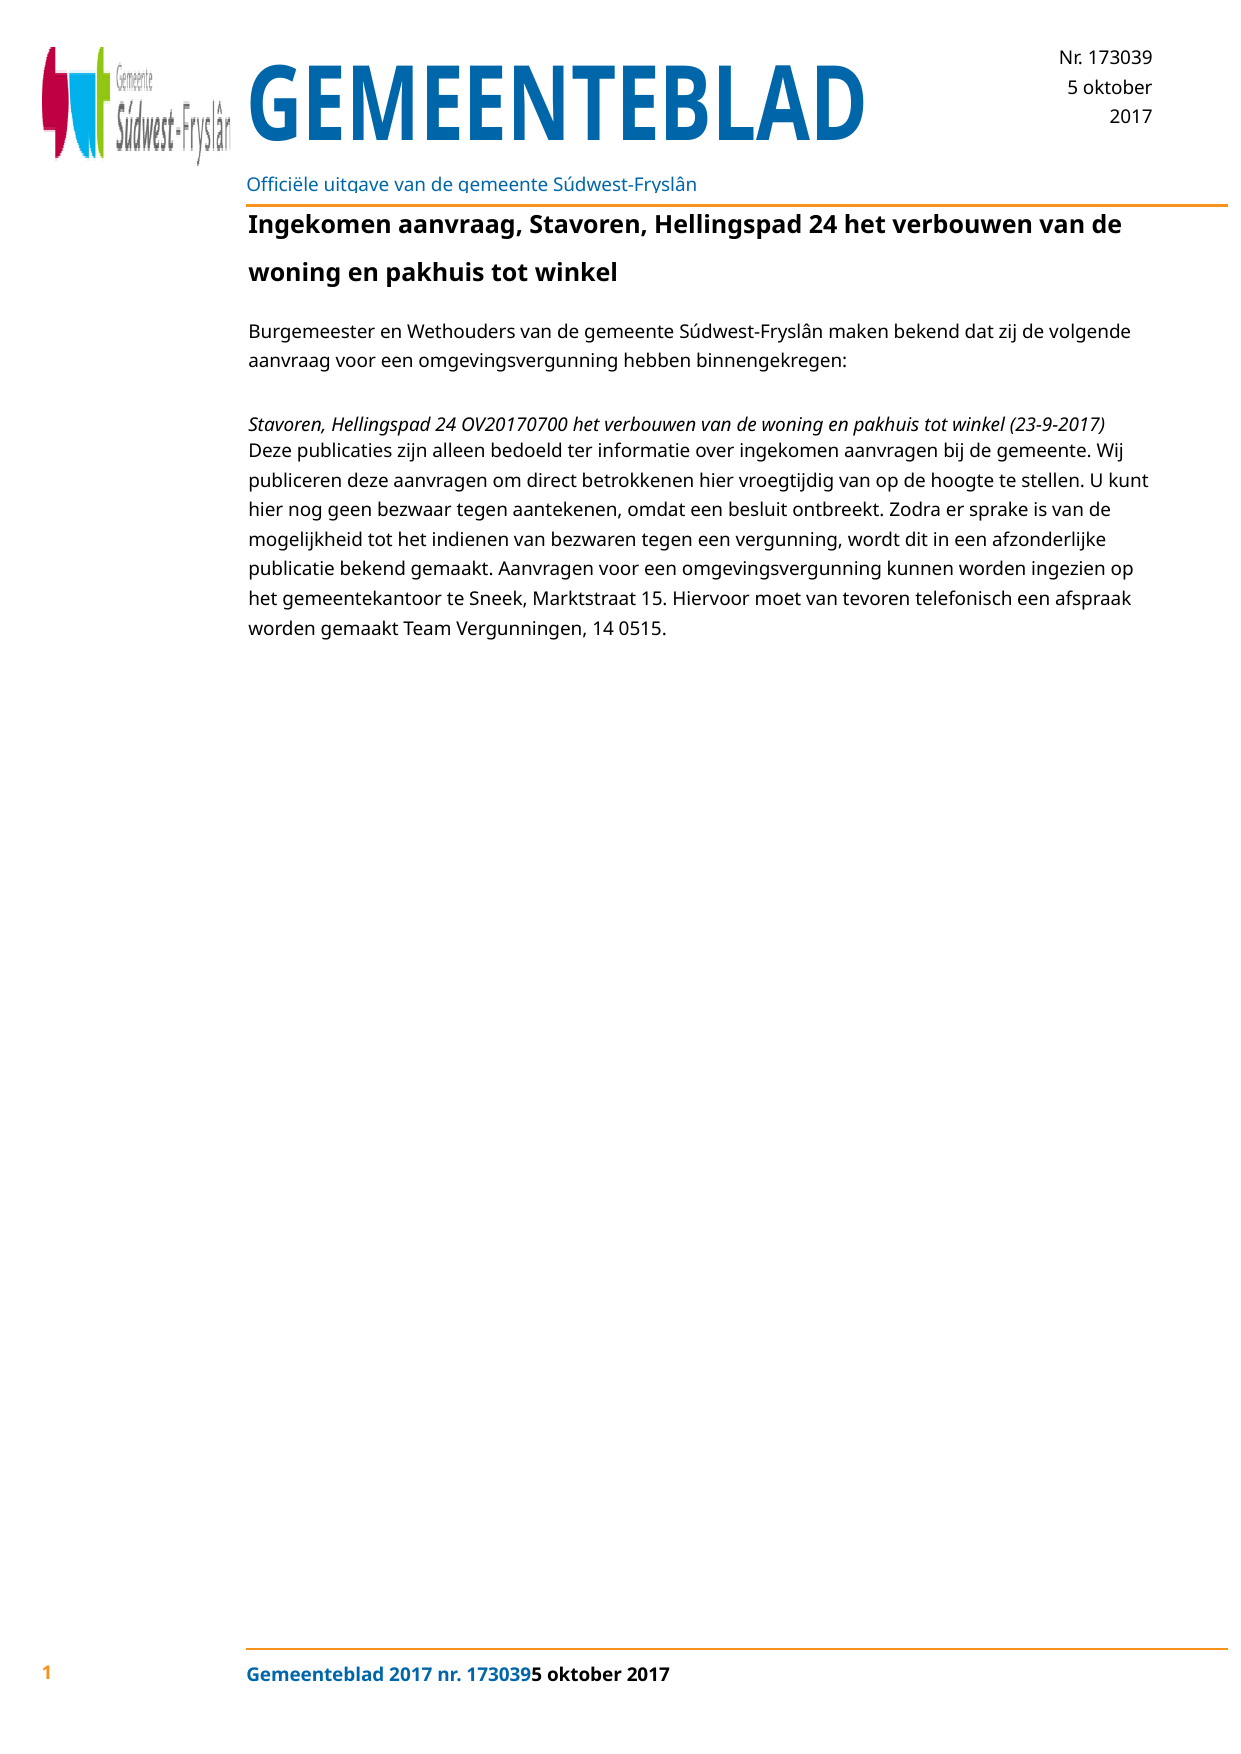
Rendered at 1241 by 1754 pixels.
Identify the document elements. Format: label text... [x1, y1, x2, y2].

picture [41, 47, 231, 172]
text Burgemeester en Wethouders van de gemeente Súdwest-Fryslân maken bekend dat zij de volgende aanvraag voor een omgevingsvergunning hebben binnengekregen: [248, 318, 1152, 373]
text Ingekomen aanvraag, Stavoren, Hellingspad 24 het verbouwen van de woning en pakhuis tot winkel [248, 207, 1152, 288]
text Deze publicaties zijn alleen bedoeld ter informatie over ingekomen aanvragen bij de gemeente. Wij publiceren deze aanvragen om direct betrokkenen hier vroegtijdig van op de hoogte te stellen. U kunt hier nog geen bezwaar tegen aantekenen, omdat een besluit ontbreekt. Zodra er sprake is van de mogelijkheid tot het indienen van bezwaren tegen een vergunning, wordt dit in een afzonderlijke publicatie bekend gemaakt. Aanvragen voor een omgevingsvergunning kunnen worden ingezien op het gemeentekantoor te Sneek, Marktstraat 15. Hiervoor moet van tevoren telefonisch een afspraak worden gemaakt Team Vergunningen, 14 0515. [248, 437, 1152, 640]
text Stavoren, Hellingspad 24 OV20170700 het verbouwen van de woning en pakhuis tot winkel (23-9-2017) [248, 411, 1152, 437]
